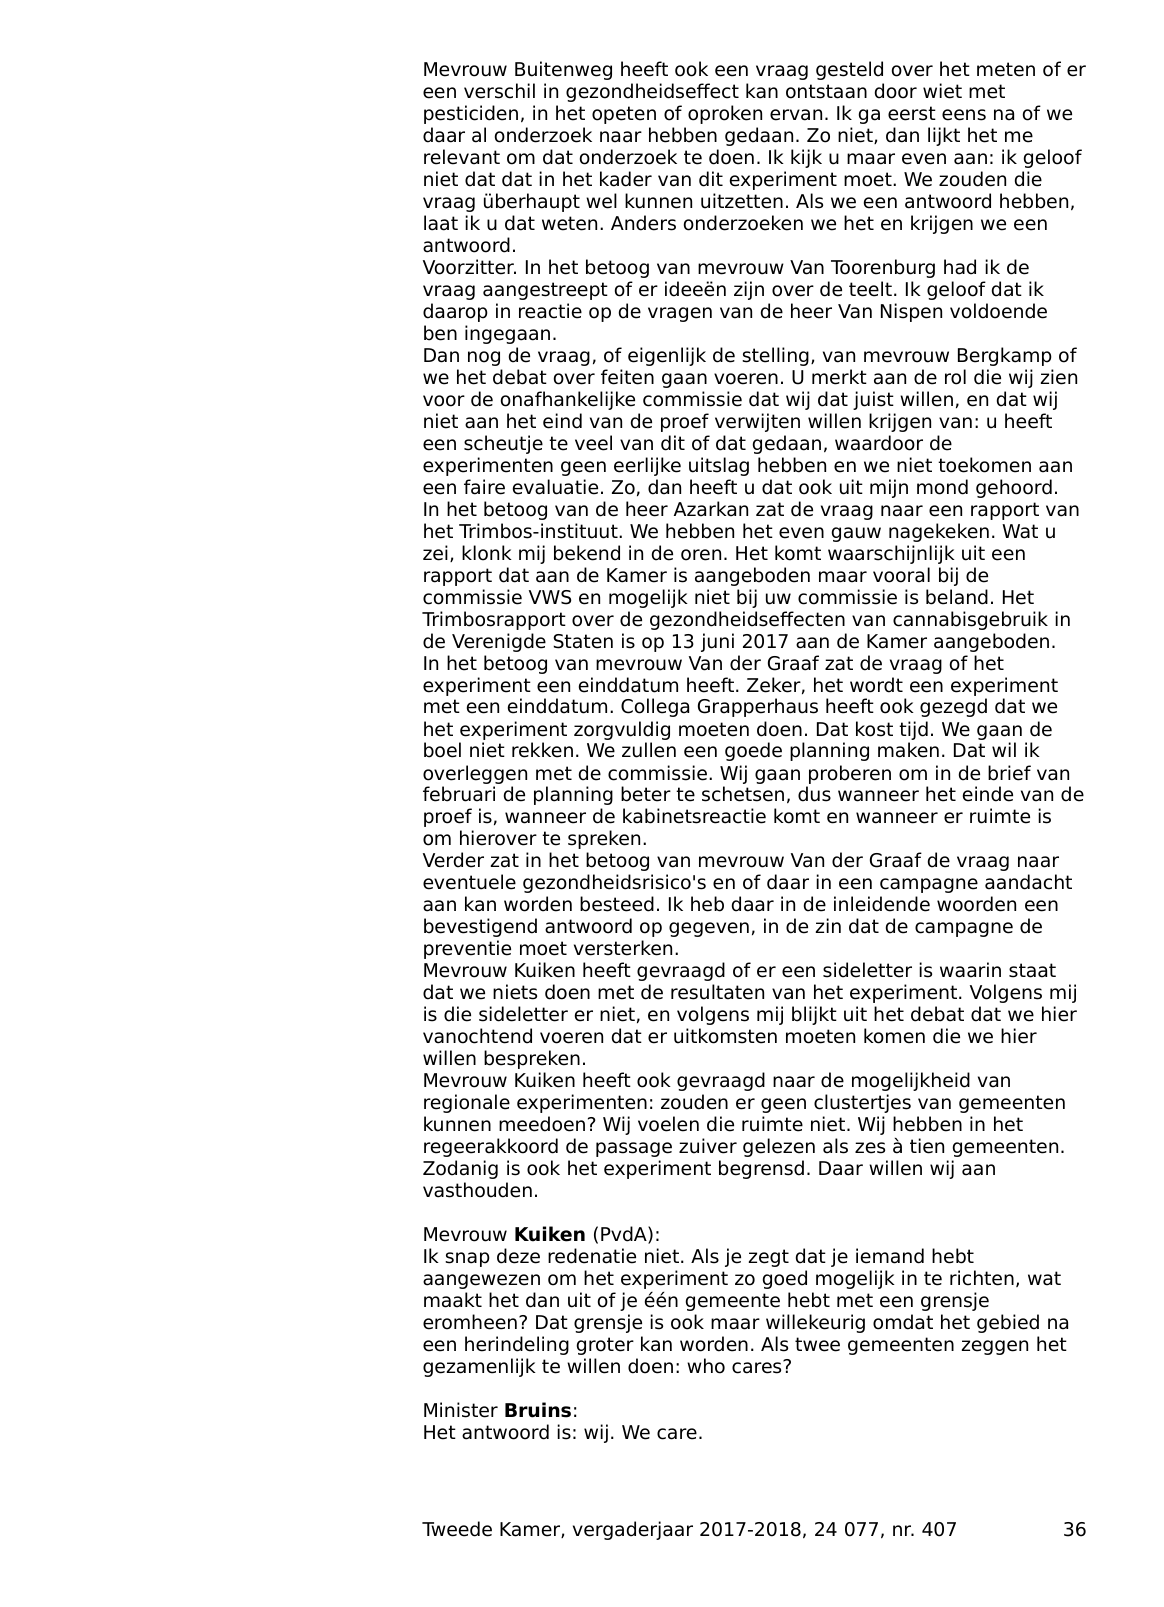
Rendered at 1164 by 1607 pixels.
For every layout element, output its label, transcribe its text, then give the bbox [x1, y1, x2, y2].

text Het antwoord is: wij. We care. [422, 1422, 1087, 1444]
text In het betoog van de heer Azarkan zat de vraag naar een rapport van het Trimbos-instituut. We hebben het even gauw nagekeken. Wat u zei, klonk mij bekend in de oren. Het komt waarschijnlijk uit een rapport dat aan de Kamer is aangeboden maar vooral bij de commissie VWS en mogelijk niet bij uw commissie is beland. Het Trimbosrapport over de gezondheidseffecten van cannabisgebruik in de Verenigde Staten is op 13 juni 2017 aan de Kamer aangeboden. [422, 499, 1087, 652]
text Minister Bruins: [422, 1400, 1087, 1422]
text Voorzitter. In het betoog van mevrouw Van Toorenburg had ik de vraag aangestreept of er ideeën zijn over de teelt. Ik geloof dat ik daarop in reactie op de vragen van de heer Van Nispen voldoende ben ingegaan. [422, 257, 1087, 345]
text Mevrouw Kuiken heeft ook gevraagd naar de mogelijkheid van regionale experimenten: zouden er geen clustertjes van gemeenten kunnen meedoen? Wij voelen die ruimte niet. Wij hebben in het regeerakkoord de passage zuiver gelezen als zes à tien gemeenten. Zodanig is ook het experiment begrensd. Daar willen wij aan vasthouden. [422, 1070, 1087, 1202]
text In het betoog van mevrouw Van der Graaf zat de vraag of het experiment een einddatum heeft. Zeker, het wordt een experiment met een einddatum. Collega Grapperhaus heeft ook gezegd dat we het experiment zorgvuldig moeten doen. Dat kost tijd. We gaan de boel niet rekken. We zullen een goede planning maken. Dat wil ik overleggen met de commissie. Wij gaan proberen om in de brief van februari de planning beter te schetsen, dus wanneer het einde van de proef is, wanneer de kabinetsreactie komt en wanneer er ruimte is om hierover te spreken. [422, 652, 1087, 850]
text Mevrouw Kuiken heeft gevraagd of er een sideletter is waarin staat dat we niets doen met de resultaten van het experiment. Volgens mij is die sideletter er niet, en volgens mij blijkt uit het debat dat we hier vanochtend voeren dat er uitkomsten moeten komen die we hier willen bespreken. [422, 960, 1087, 1070]
text Mevrouw Kuiken (PvdA): [422, 1224, 1087, 1246]
text Dan nog de vraag, of eigenlijk de stelling, van mevrouw Bergkamp of we het debat over feiten gaan voeren. U merkt aan de rol die wij zien voor de onafhankelijke commissie dat wij dat juist willen, en dat wij niet aan het eind van de proef verwijten willen krijgen van: u heeft een scheutje te veel van dit of dat gedaan, waardoor de experimenten geen eerlijke uitslag hebben en we niet toekomen aan een faire evaluatie. Zo, dan heeft u dat ook uit mijn mond gehoord. [422, 345, 1087, 499]
text Verder zat in het betoog van mevrouw Van der Graaf de vraag naar eventuele gezondheidsrisico's en of daar in een campagne aandacht aan kan worden besteed. Ik heb daar in de inleidende woorden een bevestigend antwoord op gegeven, in de zin dat de campagne de preventie moet versterken. [422, 850, 1087, 960]
text Mevrouw Buitenweg heeft ook een vraag gesteld over het meten of er een verschil in gezondheidseffect kan ontstaan door wiet met pesticiden, in het opeten of oproken ervan. Ik ga eerst eens na of we daar al onderzoek naar hebben gedaan. Zo niet, dan lijkt het me relevant om dat onderzoek te doen. Ik kijk u maar even aan: ik geloof niet dat dat in het kader van dit experiment moet. We zouden die vraag überhaupt wel kunnen uitzetten. Als we een antwoord hebben, laat ik u dat weten. Anders onderzoeken we het en krijgen we een antwoord. [422, 59, 1087, 257]
text Ik snap deze redenatie niet. Als je zegt dat je iemand hebt aangewezen om het experiment zo goed mogelijk in te richten, wat maakt het dan uit of je één gemeente hebt met een grensje eromheen? Dat grensje is ook maar willekeurig omdat het gebied na een herindeling groter kan worden. Als twee gemeenten zeggen het gezamenlijk te willen doen: who cares? [422, 1246, 1087, 1378]
